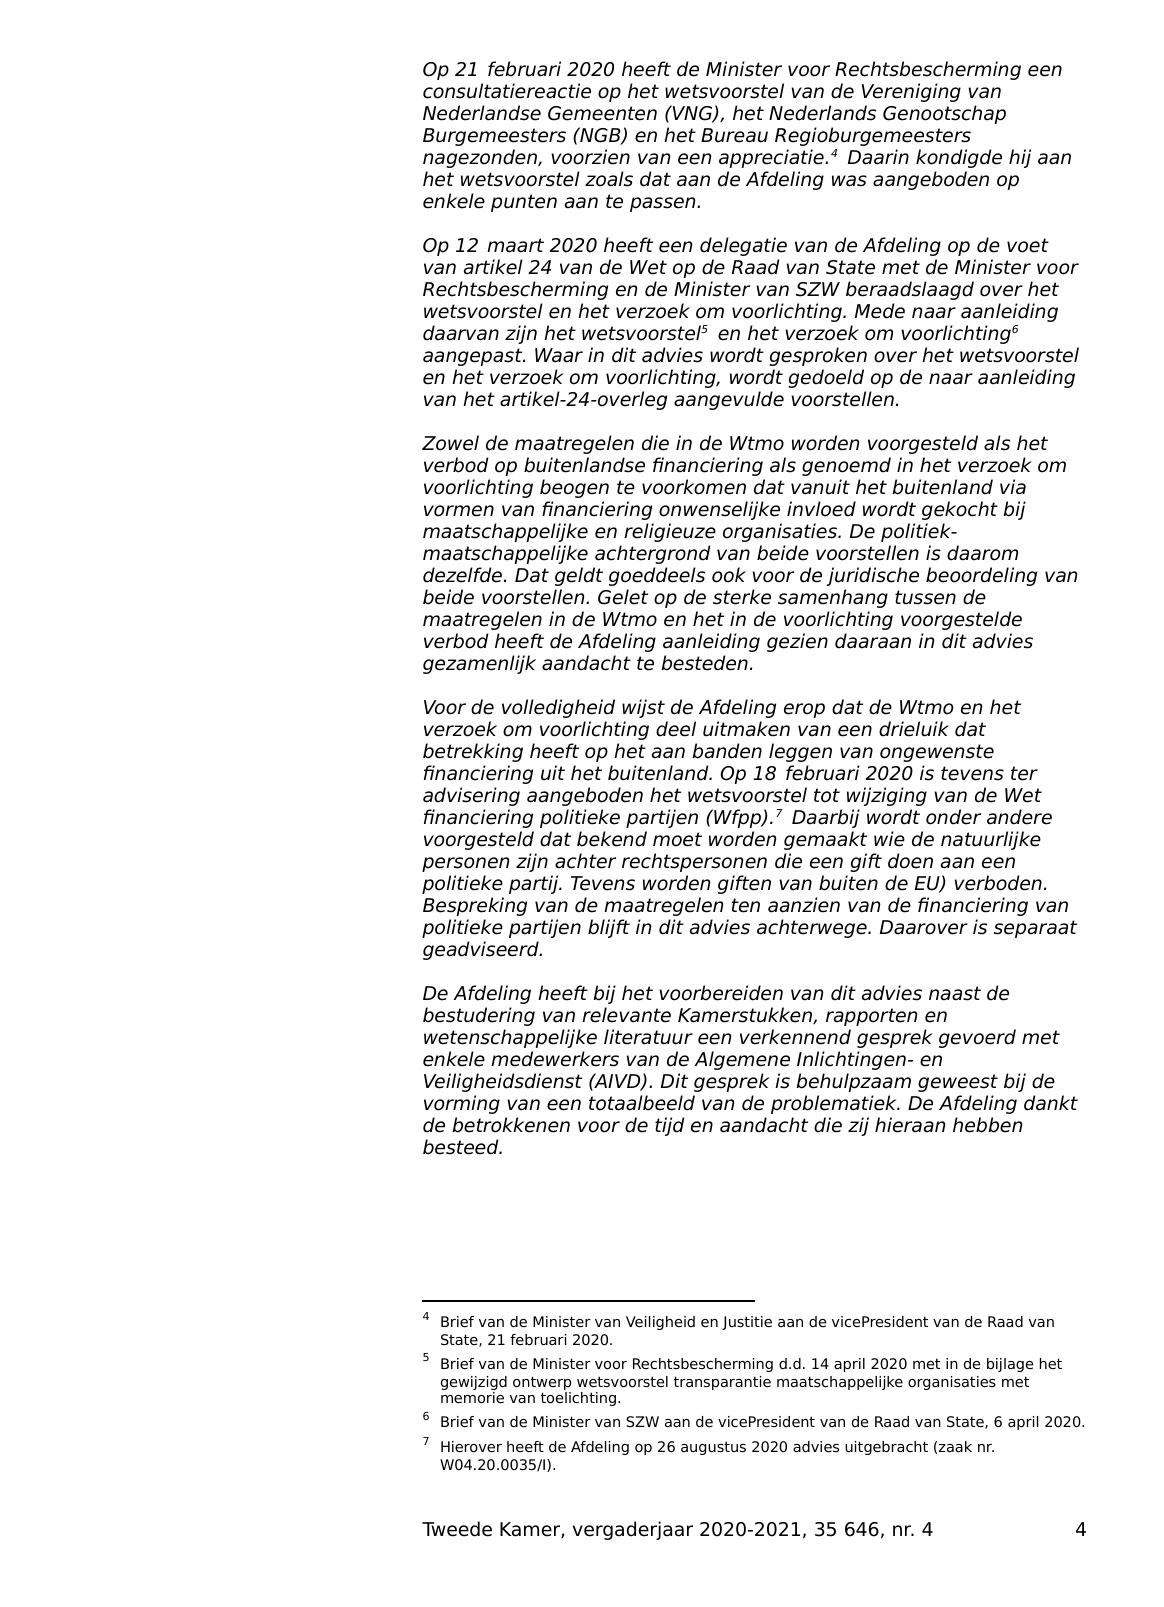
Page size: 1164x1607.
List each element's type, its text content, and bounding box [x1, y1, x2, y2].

text Voor de volledigheid wijst de Afdeling erop dat de Wtmo en het verzoek om voorlichting deel uitmaken van een drieluik dat betrekking heeft op het aan banden leggen van ongewenste financiering uit het buitenland. Op 18 februari 2020 is tevens ter advisering aangeboden het wetsvoorstel tot wijziging van de Wet financiering politieke partijen (Wfpp). Daarbij wordt onder andere voorgesteld dat bekend moet worden gemaakt wie de natuurlijke personen zijn achter rechtspersonen die een gift doen aan een politieke partij. Tevens worden giften van buiten de EU) verboden. Bespreking van de maatregelen ten aanzien van de financiering van politieke partijen blijft in dit advies achterwege. Daarover is separaat geadviseerd. [422, 697, 1087, 961]
text Brief van de Minister voor Rechtsbescherming d.d. 14 april 2020 met in de bijlage het gewijzigd ontwerp wetsvoorstel transparantie maatschappelijke organisaties met memorie van toelichting. [422, 1352, 1087, 1407]
text Zowel de maatregelen die in de Wtmo worden voorgesteld als het verbod op buitenlandse financiering als genoemd in het verzoek om voorlichting beogen te voorkomen dat vanuit het buitenland via vormen van financiering onwenselijke invloed wordt gekocht bij maatschappelijke en religieuze organisaties. De politiek-maatschappelijke achtergrond van beide voorstellen is daarom dezelfde. Dat geldt goeddeels ook voor de juridische beoordeling van beide voorstellen. Gelet op de sterke samenhang tussen de maatregelen in de Wtmo en het in de voorlichting voorgestelde verbod heeft de Afdeling aanleiding gezien daaraan in dit advies gezamenlijk aandacht te besteden. [422, 433, 1087, 675]
text Op 21 februari 2020 heeft de Minister voor Rechtsbescherming een consultatiereactie op het wetsvoorstel van de Vereniging van Nederlandse Gemeenten (VNG), het Nederlands Genootschap Burgemeesters (NGB) en het Bureau Regioburgemeesters nagezonden, voorzien van een appreciatie. Daarin kondigde hij aan het wetsvoorstel zoals dat aan de Afdeling was aangeboden op enkele punten aan te passen. [422, 59, 1087, 213]
text Op 12 maart 2020 heeft een delegatie van de Afdeling op de voet van artikel 24 van de Wet op de Raad van State met de Minister voor Rechtsbescherming en de Minister van SZW beraadslaagd over het wetsvoorstel en het verzoek om voorlichting. Mede naar aanleiding daarvan zijn het wetsvoorstel en het verzoek om voorlichting aangepast. Waar in dit advies wordt gesproken over het wetsvoorstel en het verzoek om voorlichting, wordt gedoeld op de naar aanleiding van het artikel-24-overleg aangevulde voorstellen. [422, 235, 1087, 411]
text Brief van de Minister van Veiligheid en Justitie aan de vicePresident van de Raad van State, 21 februari 2020. [422, 1310, 1087, 1349]
text De Afdeling heeft bij het voorbereiden van dit advies naast de bestudering van relevante Kamerstukken, rapporten en wetenschappelijke literatuur een verkennend gesprek gevoerd met enkele medewerkers van de Algemene Inlichtingen- en Veiligheidsdienst (AIVD). Dit gesprek is behulpzaam geweest bij de vorming van een totaalbeeld van de problematiek. De Afdeling dankt de betrokkenen voor de tijd en aandacht die zij hieraan hebben besteed. [422, 983, 1087, 1159]
text Brief van de Minister van SZW aan de vicePresident van de Raad van State, 6 april 2020. [422, 1410, 1087, 1432]
text Hierover heeft de Afdeling op 26 augustus 2020 advies uitgebracht (zaak nr. W04.20.0035/I). [422, 1435, 1087, 1474]
